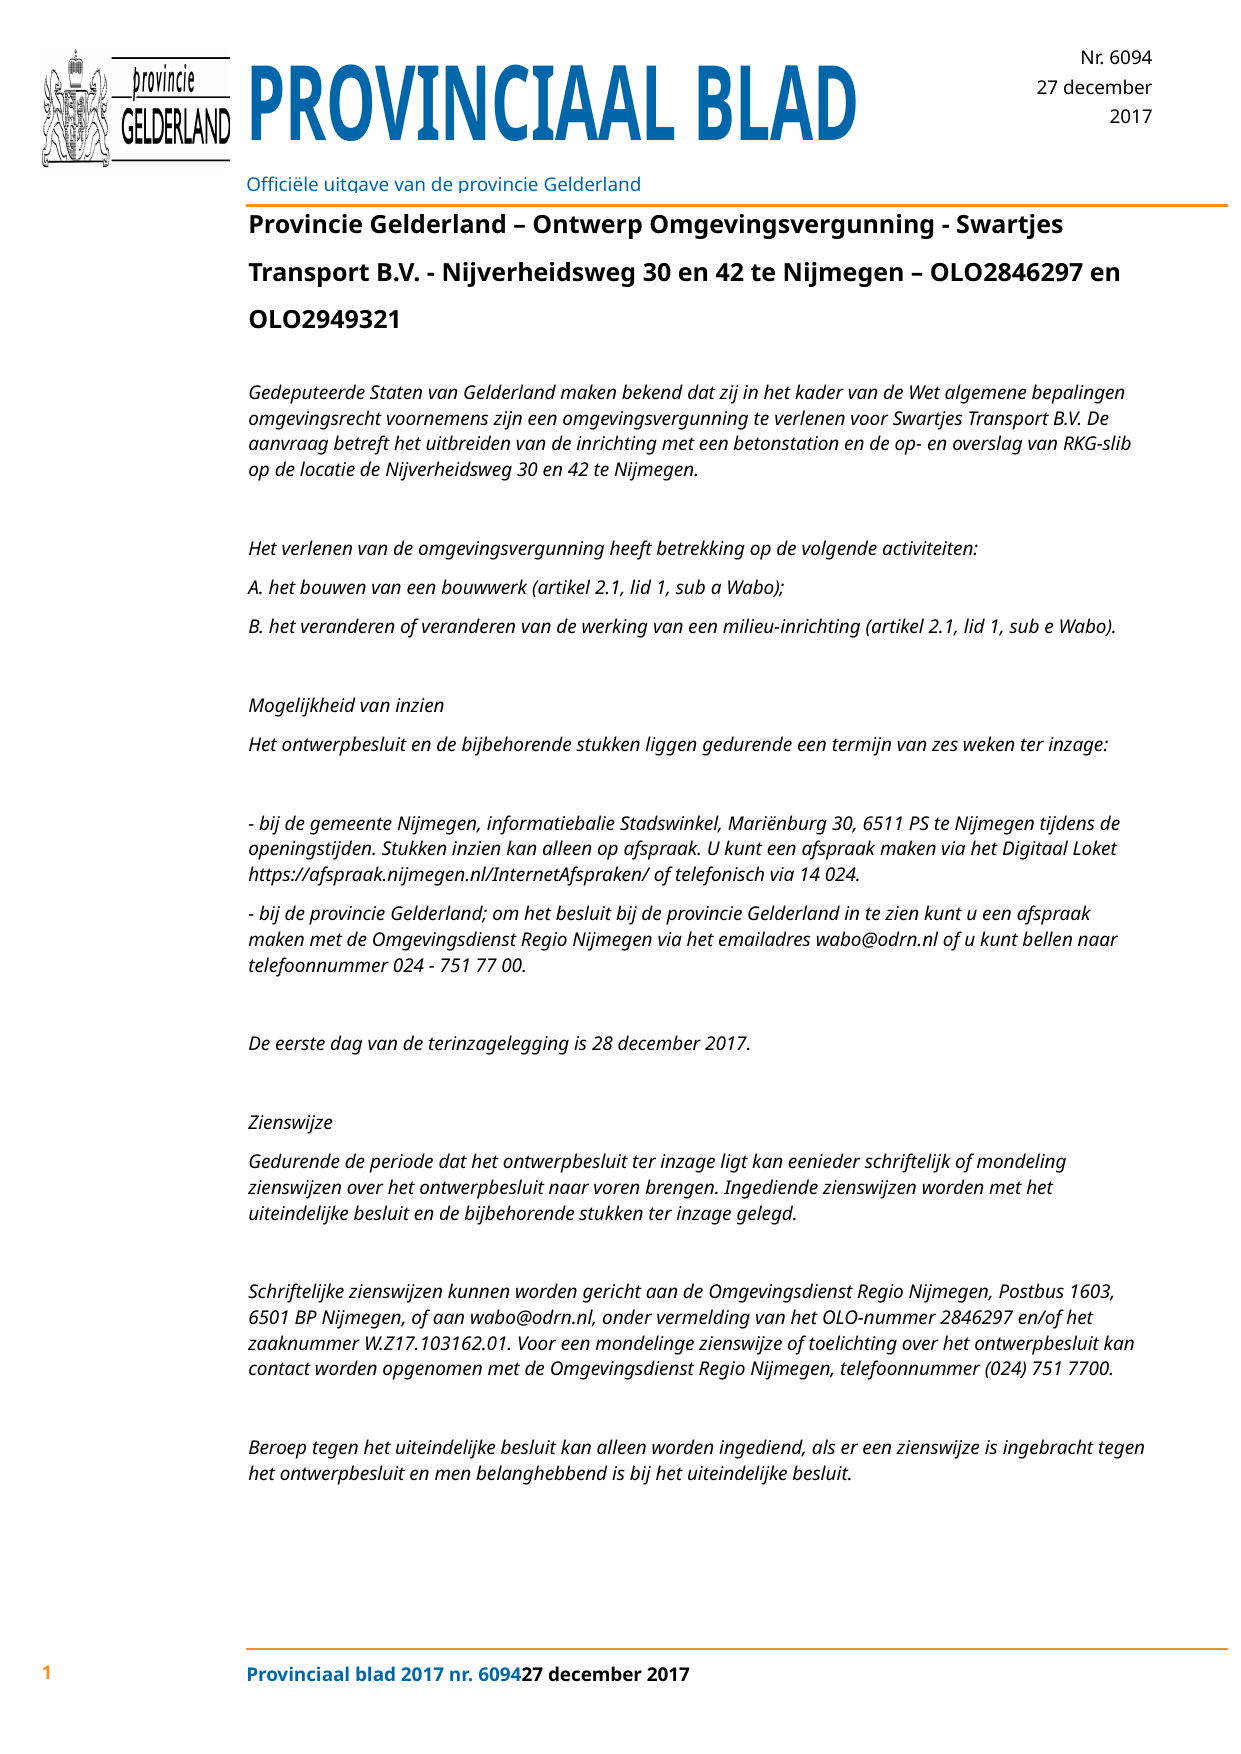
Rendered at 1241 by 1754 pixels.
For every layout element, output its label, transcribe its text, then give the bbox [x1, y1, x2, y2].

picture [41, 47, 231, 172]
text A. het bouwen van een bouwwerk (artikel 2.1, lid 1, sub a Wabo); [248, 574, 1152, 600]
text - bij de provincie Gelderland; om het besluit bij de provincie Gelderland in te zien kunt u een afspraak maken met de Omgevingsdienst Regio Nijmegen via het emailadres wabo@odrn.nl of u kunt bellen naar telefoonnummer 024 - 751 77 00. [248, 900, 1152, 978]
text Mogelijkheid van inzien [248, 692, 1152, 718]
text Het verlenen van de omgevingsvergunning heeft betrekking op de volgende activiteiten: [248, 535, 1152, 561]
text De eerste dag van de terinzagelegging is 28 december 2017. [248, 1030, 1152, 1056]
text - bij de gemeente Nijmegen, informatiebalie Stadswinkel, Mariënburg 30, 6511 PS te Nijmegen tijdens de openingstijden. Stukken inzien kan alleen op afspraak. U kunt een afspraak maken via het Digitaal Loket https://afspraak.nijmegen.nl/InternetAfspraken/ of telefonisch via 14 024. [248, 810, 1152, 887]
text B. het veranderen of veranderen van de werking van een milieu-inrichting (artikel 2.1, lid 1, sub e Wabo). [248, 613, 1152, 639]
text Provincie Gelderland – Ontwerp Omgevingsvergunning - Swartjes Transport B.V. - Nijverheidsweg 30 en 42 te Nijmegen – OLO2846297 en OLO2949321 [248, 207, 1152, 336]
text Beroep tegen het uiteindelijke besluit kan alleen worden ingediend, als er een zienswijze is ingebracht tegen het ontwerpbesluit en men belanghebbend is bij het uiteindelijke besluit. [248, 1434, 1152, 1485]
text Gedurende de periode dat het ontwerpbesluit ter inzage ligt kan eenieder schriftelijk of mondeling zienswijzen over het ontwerpbesluit naar voren brengen. Ingediende zienswijzen worden met het uiteindelijke besluit en de bijbehorende stukken ter inzage gelegd. [248, 1148, 1152, 1225]
text Het ontwerpbesluit en de bijbehorende stukken liggen gedurende een termijn van zes weken ter inzage: [248, 731, 1152, 757]
text Zienswijze [248, 1109, 1152, 1135]
text Schriftelijke zienswijzen kunnen worden gericht aan de Omgevingsdienst Regio Nijmegen, Postbus 1603, 6501 BP Nijmegen, of aan wabo@odrn.nl, onder vermelding van het OLO-nummer 2846297 en/of het zaaknummer W.Z17.103162.01. Voor een mondelinge zienswijze of toelichting over het ontwerpbesluit kan contact worden opgenomen met de Omgevingsdienst Regio Nijmegen, telefoonnummer (024) 751 7700. [248, 1278, 1152, 1381]
text Gedeputeerde Staten van Gelderland maken bekend dat zij in het kader van de Wet algemene bepalingen omgevingsrecht voornemens zijn een omgevingsvergunning te verlenen voor Swartjes Transport B.V. De aanvraag betreft het uitbreiden van de inrichting met een betonstation en de op- en overslag van RKG-slib op de locatie de Nijverheidsweg 30 en 42 te Nijmegen. [248, 379, 1152, 482]
